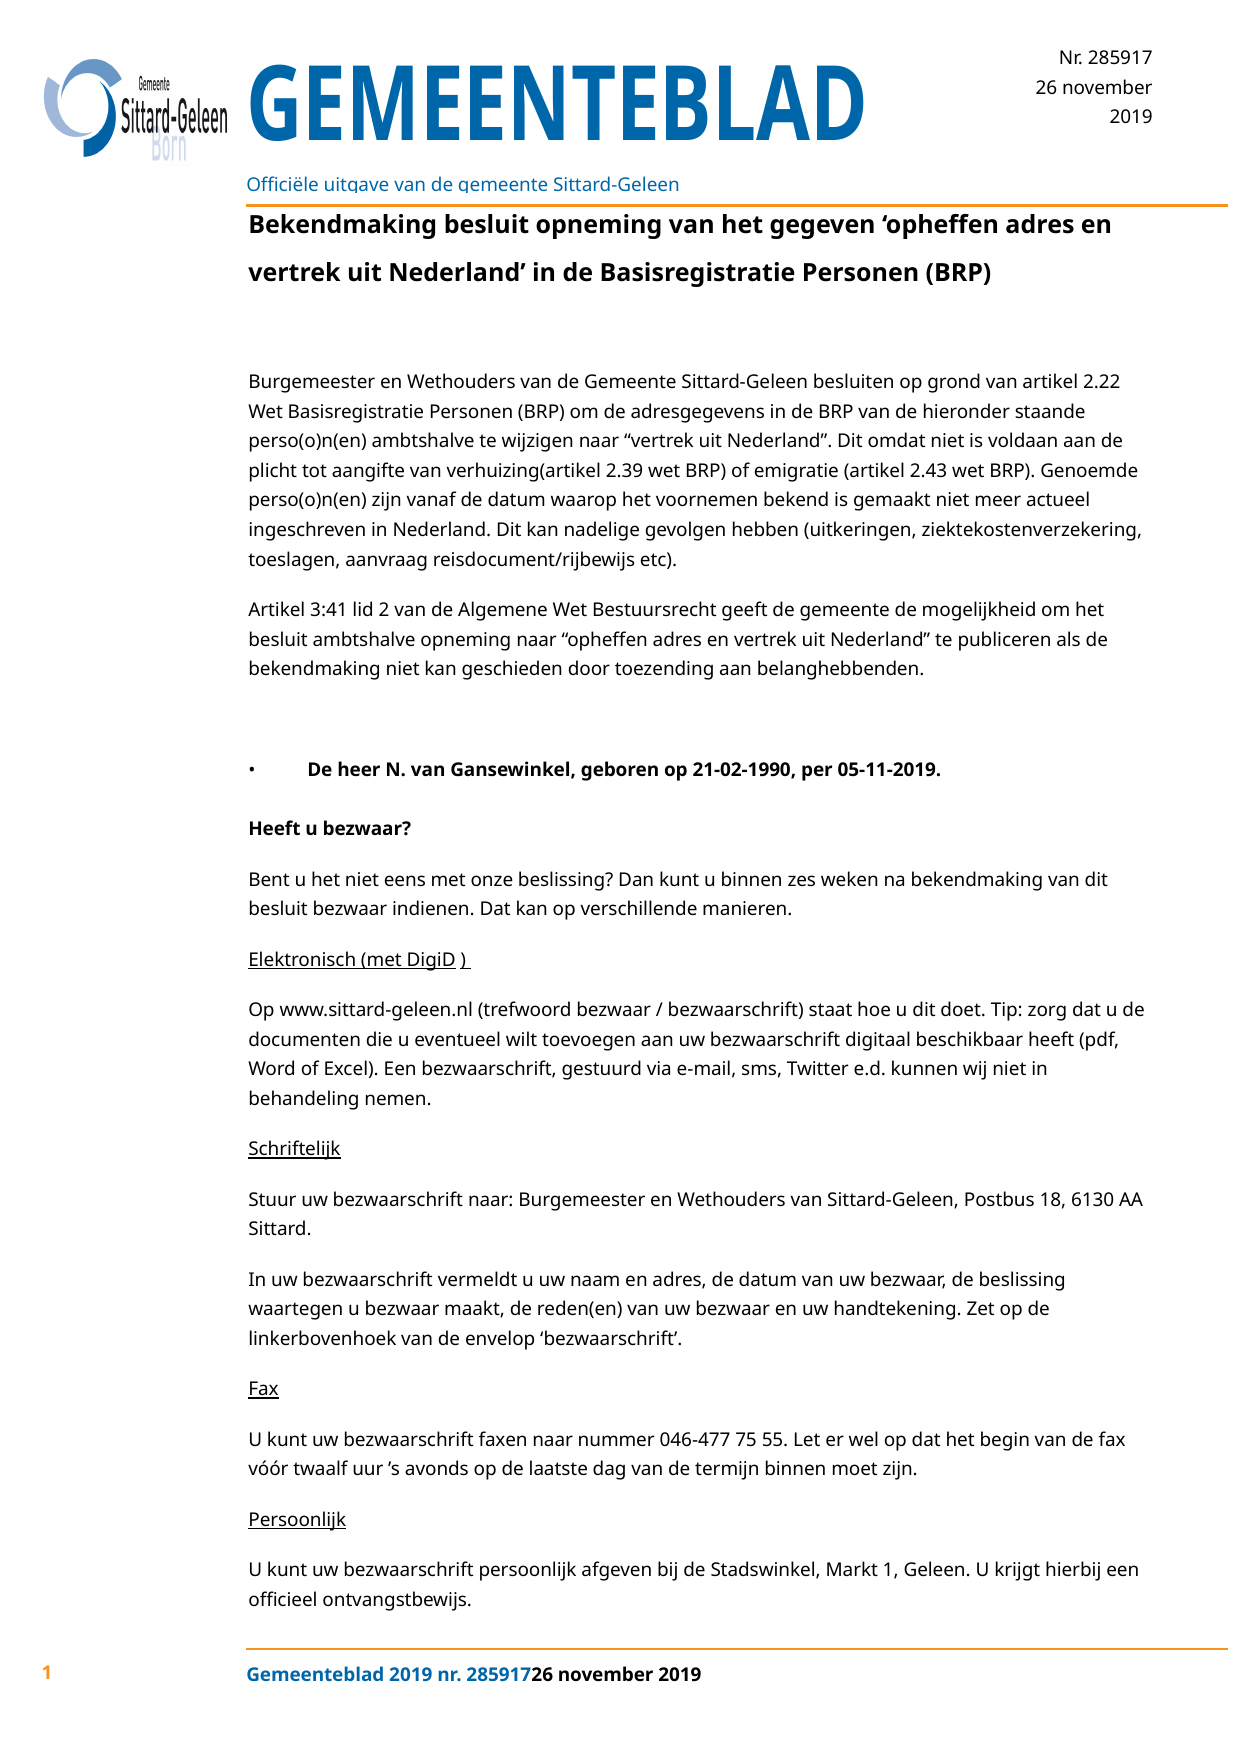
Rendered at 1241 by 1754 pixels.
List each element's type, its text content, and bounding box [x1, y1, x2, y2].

text In uw bezwaarschrift vermeldt u uw naam en adres, de datum van uw bezwaar, de beslissing waartegen u bezwaar maakt, de reden(en) van uw bezwaar en uw handtekening. Zet op de linkerbovenhoek van de envelop ‘bezwaarschrift’. [248, 1266, 1152, 1351]
text Burgemeester en Wethouders van de Gemeente Sittard-Geleen besluiten op grond van artikel 2.22 Wet Basisregistratie Personen (BRP) om de adresgegevens in de BRP van de hieronder staande perso(o)n(en) ambtshalve te wijzigen naar “vertrek uit Nederland”. Dit omdat niet is voldaan aan de plicht tot aangifte van verhuizing(artikel 2.39 wet BRP) of emigratie (artikel 2.43 wet BRP). Genoemde perso(o)n(en) zijn vanaf de datum waarop het voornemen bekend is gemaakt niet meer actueel ingeschreven in Nederland. Dit kan nadelige gevolgen hebben (uitkeringen, ziektekostenverzekering, toeslagen, aanvraag reisdocument/rijbewijs etc). [248, 368, 1152, 572]
text Persoonlijk [248, 1506, 1152, 1532]
text Heeft u bezwaar? [248, 815, 1152, 841]
text Artikel 3:41 lid 2 van de Algemene Wet Bestuursrecht geeft de gemeente de mogelijkheid om het besluit ambtshalve opneming naar “opheffen adres en vertrek uit Nederland” te publiceren als de bekendmaking niet kan geschieden door toezending aan belanghebbenden. [248, 596, 1152, 681]
list De heer N. van Gansewinkel, geboren op 21-02-1990, per 05-11-2019. [248, 756, 1152, 782]
text Fax [248, 1375, 1152, 1401]
text Schriftelijk [248, 1135, 1152, 1161]
text Stuur uw bezwaarschrift naar: Burgemeester en Wethouders van Sittard-Geleen, Postbus 18, 6130 AA Sittard. [248, 1186, 1152, 1241]
text Bekendmaking besluit opneming van het gegeven ‘opheffen adres en vertrek uit Nederland’ in de Basisregistratie Personen (BRP) [248, 207, 1152, 288]
text U kunt uw bezwaarschrift persoonlijk afgeven bij de Stadswinkel, Markt 1, Geleen. U krijgt hierbij een officieel ontvangstbewijs. [248, 1556, 1152, 1612]
text Bent u het niet eens met onze beslissing? Dan kunt u binnen zes weken na bekendmaking van dit besluit bezwaar indienen. Dat kan op verschillende manieren. [248, 866, 1152, 921]
text Elektronisch (met DigiD ) [248, 946, 1152, 972]
picture [41, 47, 231, 172]
text U kunt uw bezwaarschrift faxen naar nummer 046-477 75 55. Let er wel op dat het begin van de fax vóór twaalf uur ’s avonds op de laatste dag van de termijn binnen moet zijn. [248, 1426, 1152, 1481]
text Op www.sittard-geleen.nl (trefwoord bezwaar / bezwaarschrift) staat hoe u dit doet. Tip: zorg dat u de documenten die u eventueel wilt toevoegen aan uw bezwaarschrift digitaal beschikbaar heeft (pdf, Word of Excel). Een bezwaarschrift, gestuurd via e-mail, sms, Twitter e.d. kunnen wij niet in behandeling nemen. [248, 996, 1152, 1111]
